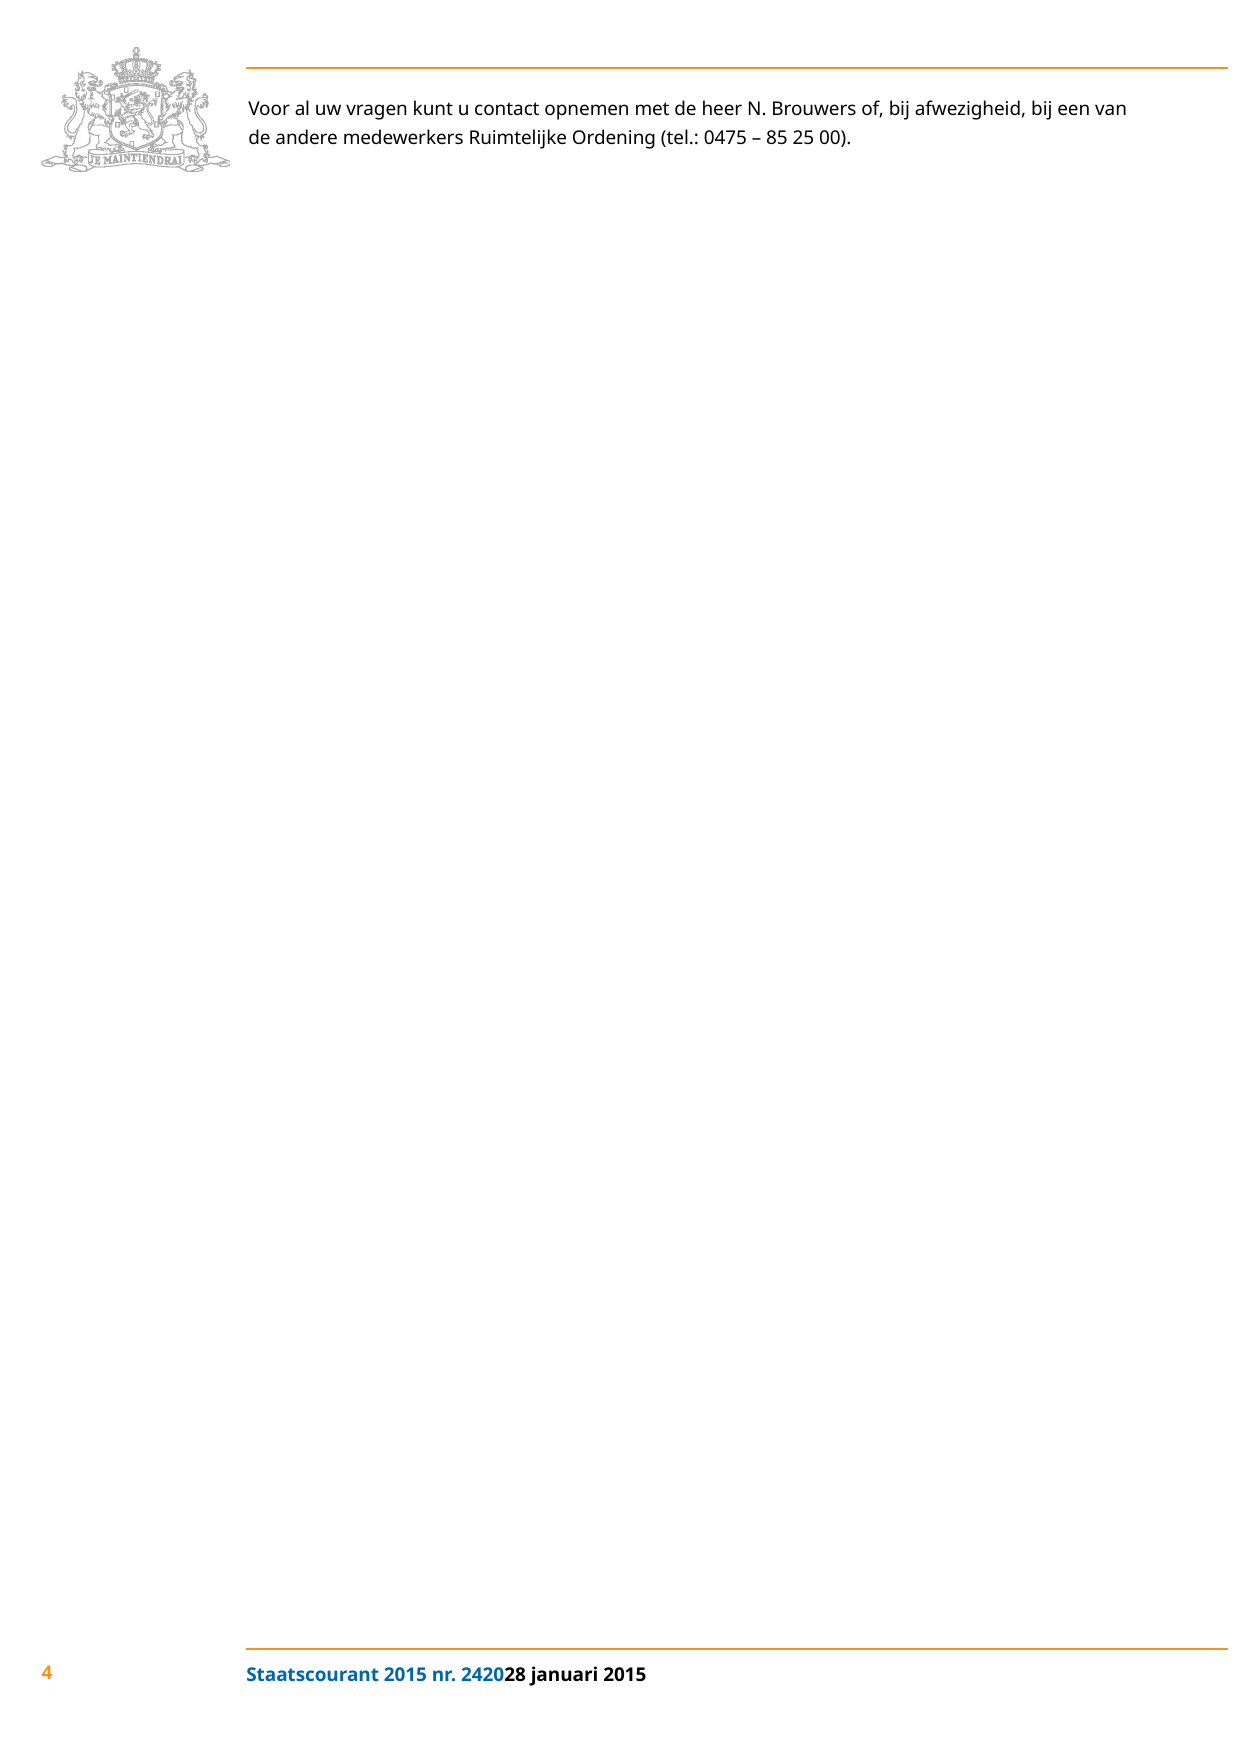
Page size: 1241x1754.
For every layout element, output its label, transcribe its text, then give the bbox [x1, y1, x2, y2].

picture [41, 47, 231, 172]
text Voor al uw vragen kunt u contact opnemen met de heer N. Brouwers of, bij afwezigheid, bij een van de andere medewerkers Ruimtelijke Ordening (tel.: 0475 – 85 25 00). [248, 95, 1152, 150]
